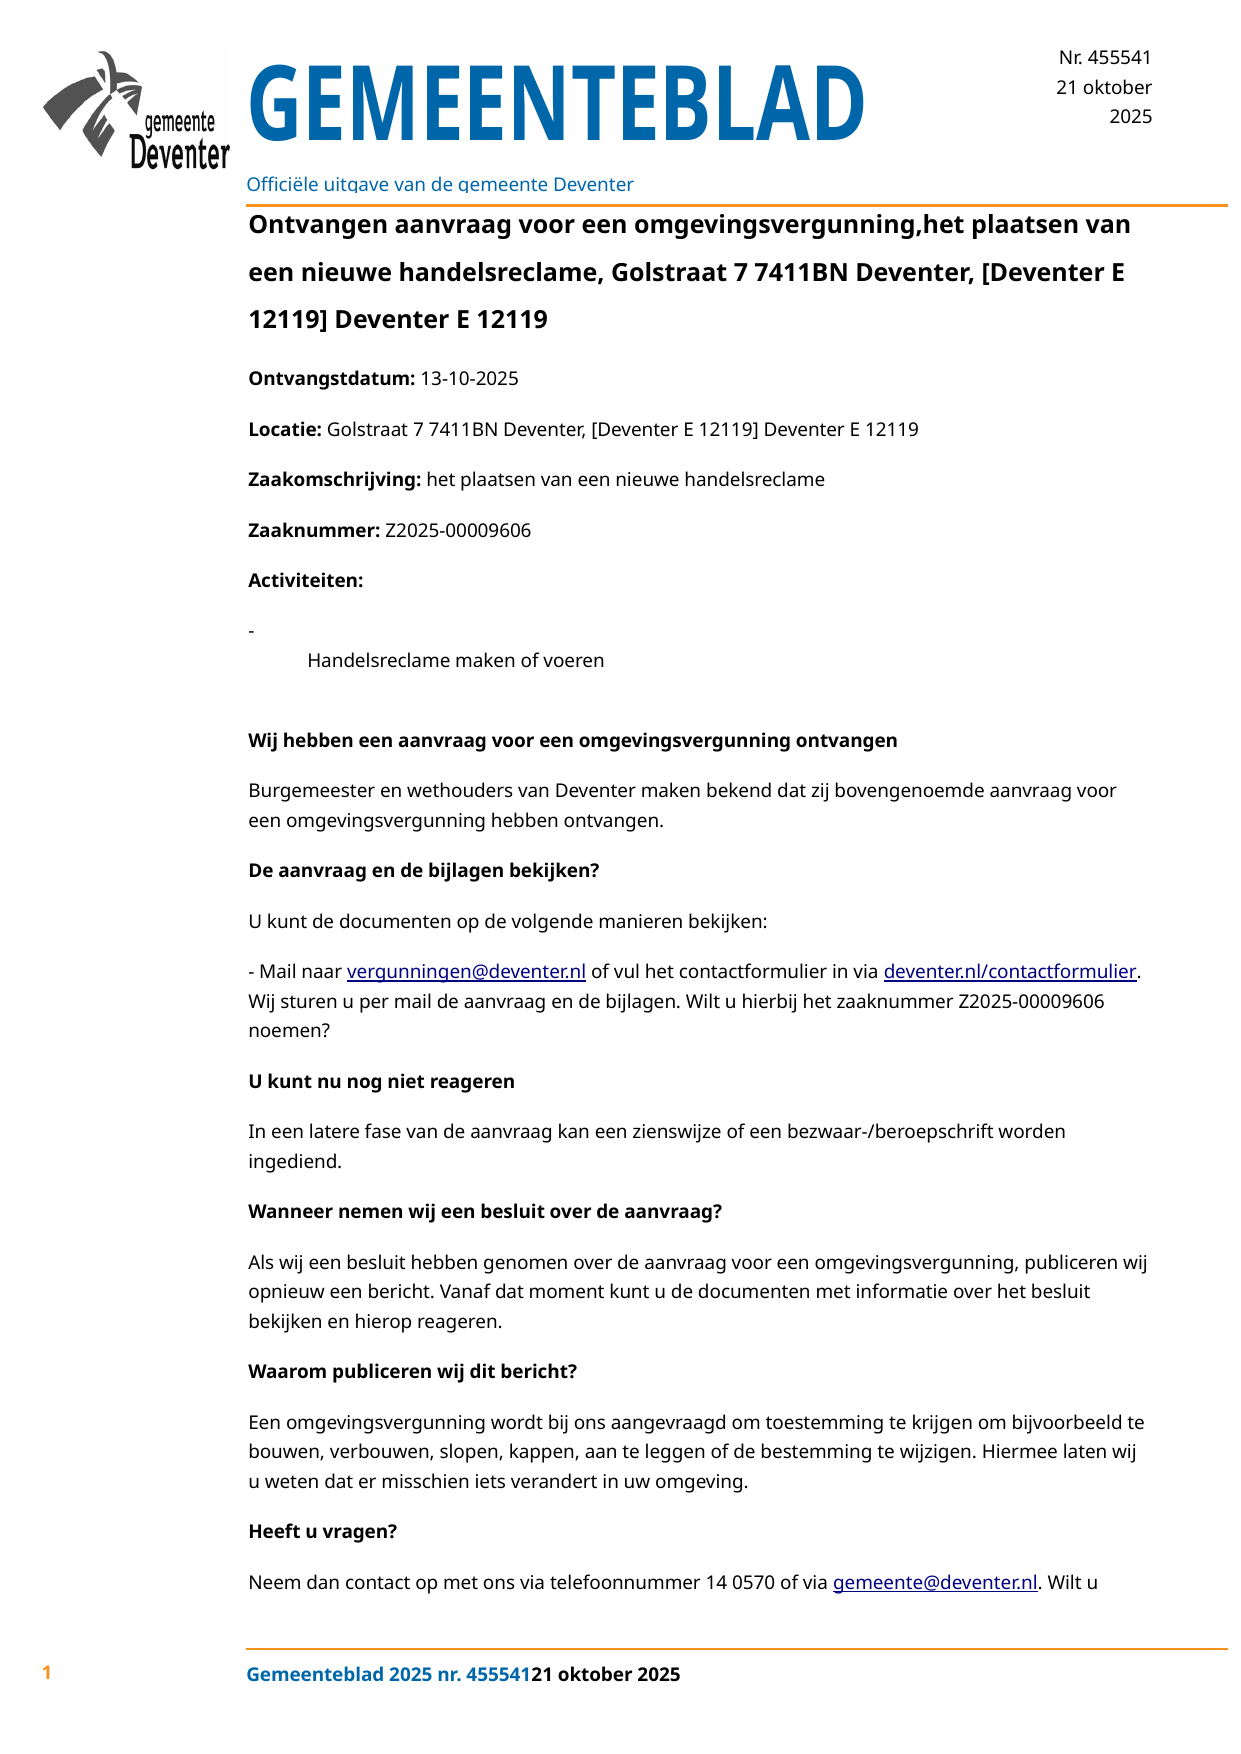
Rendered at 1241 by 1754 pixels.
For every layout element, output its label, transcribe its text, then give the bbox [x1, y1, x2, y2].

text In een latere fase van de aanvraag kan een zienswijze of een bezwaar-/beroepschrift worden ingediend. [248, 1118, 1152, 1174]
text Als wij een besluit hebben genomen over de aanvraag voor een omgevingsvergunning, publiceren wij opnieuw een bericht. Vanaf dat moment kunt u de documenten met informatie over het besluit bekijken en hierop reageren. [248, 1249, 1152, 1334]
text Neem dan contact op met ons via telefoonnummer 14 0570 of via gemeente@deventer.nl. Wilt u [248, 1569, 1152, 1594]
text Een omgevingsvergunning wordt bij ons aangevraagd om toestemming te krijgen om bijvoorbeeld te bouwen, verbouwen, slopen, kappen, aan te leggen of de bestemming te wijzigen. Hiermee laten wij u weten dat er misschien iets verandert in uw omgeving. [248, 1409, 1152, 1494]
text Burgemeester en wethouders van Deventer maken bekend dat zij bovengenoemde aanvraag voor een omgevingsvergunning hebben ontvangen. [248, 778, 1152, 833]
text Locatie: Golstraat 7 7411BN Deventer, [Deventer E 12119] Deventer E 12119 [248, 416, 1152, 442]
text - Mail naar vergunningen@deventer.nl of vul het contactformulier in via deventer.nl/contactformulier. Wij sturen u per mail de aanvraag en de bijlagen. Wilt u hierbij het zaaknummer Z2025-00009606 noemen? [248, 958, 1152, 1043]
text Ontvangen aanvraag voor een omgevingsvergunning,het plaatsen van een nieuwe handelsreclame, Golstraat 7 7411BN Deventer, [Deventer E 12119] Deventer E 12119 [248, 207, 1152, 336]
text Wij hebben een aanvraag voor een omgevingsvergunning ontvangen [248, 727, 1152, 753]
text Wanneer nemen wij een besluit over de aanvraag? [248, 1198, 1152, 1224]
picture [41, 47, 231, 172]
text Zaaknummer: Z2025-00009606 [248, 517, 1152, 542]
text U kunt nu nog niet reageren [248, 1068, 1152, 1094]
text Activiteiten: [248, 567, 1152, 593]
text Ontvangstdatum: 13-10-2025 [248, 366, 1152, 391]
text De aanvraag en de bijlagen bekijken? [248, 858, 1152, 883]
text Zaakomschrijving: het plaatsen van een nieuwe handelsreclame [248, 466, 1152, 492]
text U kunt de documenten op de volgende manieren bekijken: [248, 908, 1152, 934]
text Waarom publiceren wij dit bericht? [248, 1358, 1152, 1384]
list Handelsreclame maken of voeren [248, 647, 1152, 673]
text Heeft u vragen? [248, 1518, 1152, 1544]
